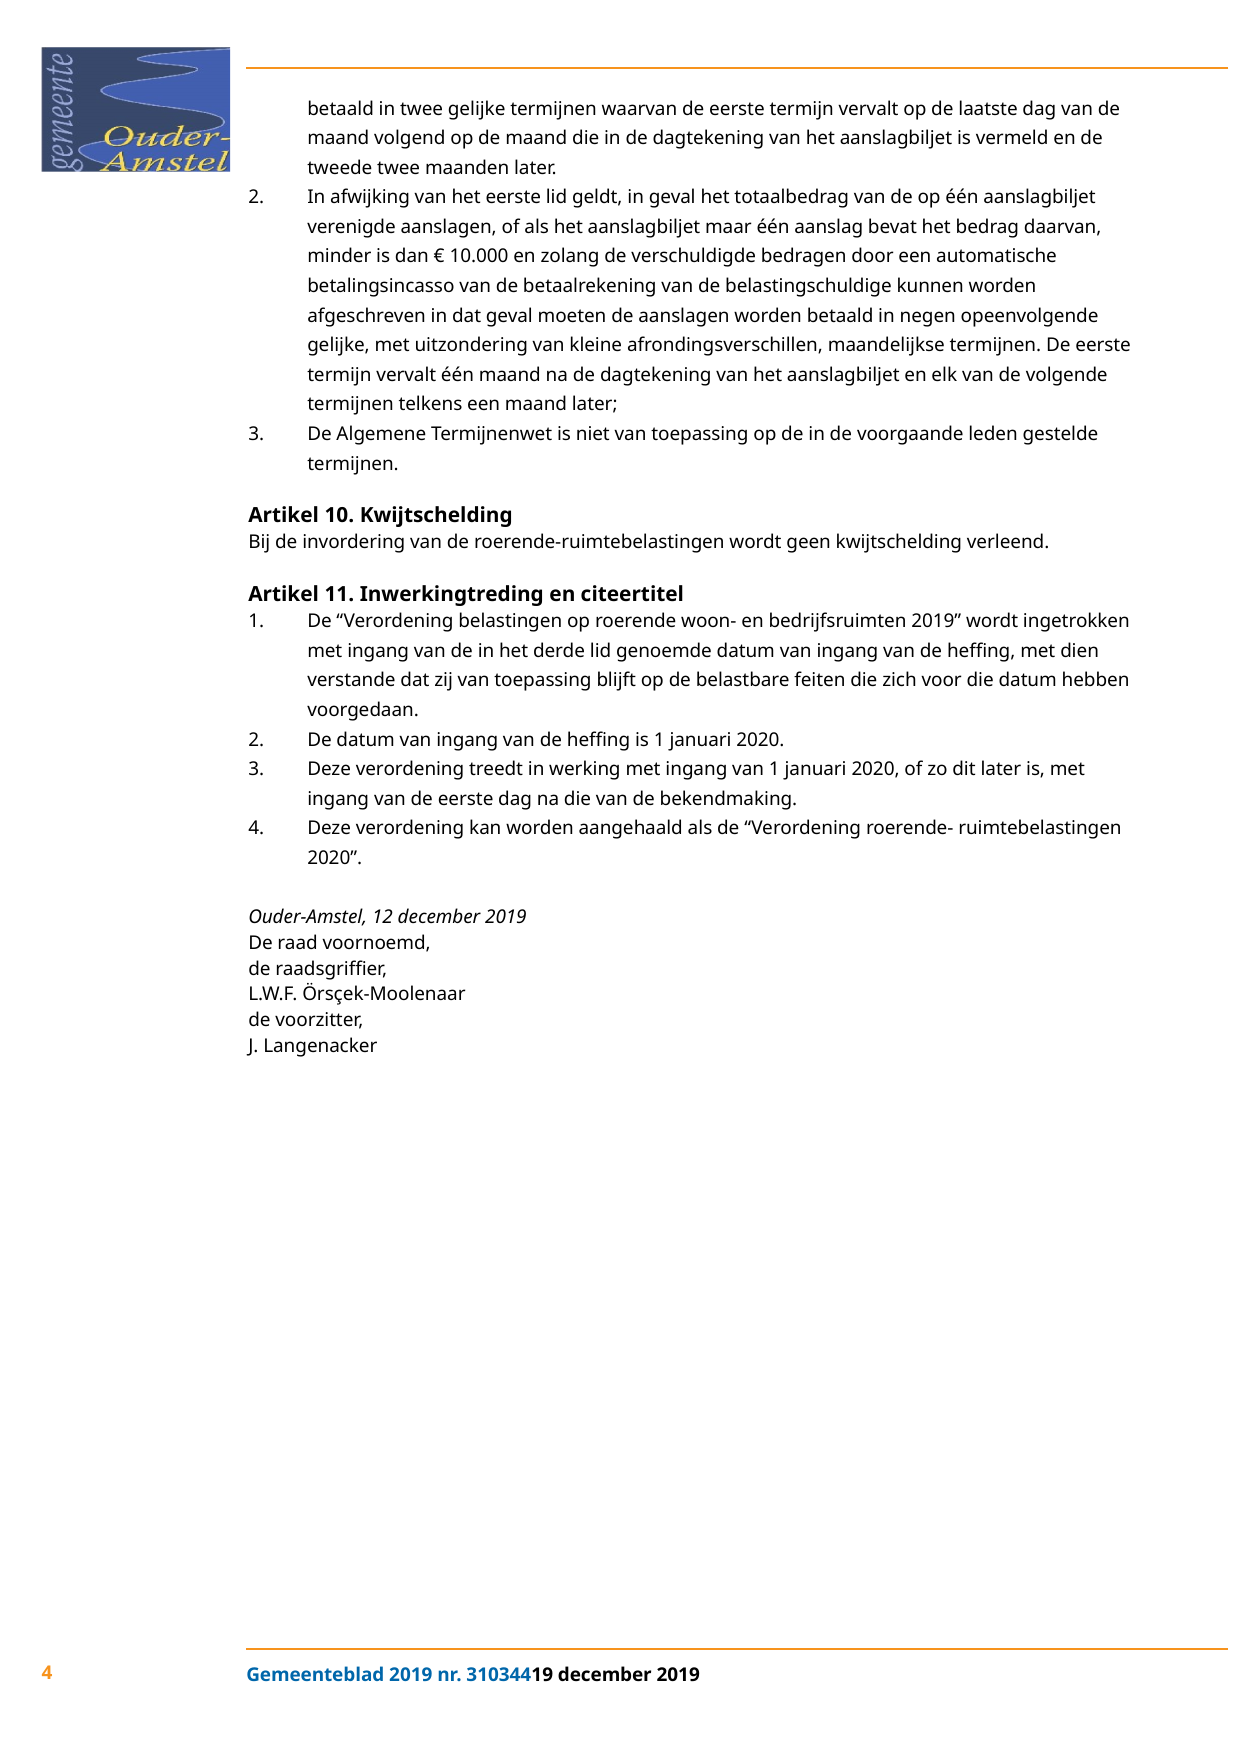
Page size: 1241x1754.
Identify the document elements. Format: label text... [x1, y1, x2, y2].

list In afwijking van het eerste lid geldt, in geval het totaalbedrag van de op één aanslagbiljet verenigde aanslagen, of als het aanslagbiljet maar één aanslag bevat het bedrag daarvan, minder is dan € 10.000 en zolang de verschuldigde bedragen door een automatische betalingsincasso van de betaalrekening van de belastingschuldige kunnen worden afgeschreven in dat geval moeten de aanslagen worden betaald in negen opeenvolgende gelijke, met uitzondering van kleine afrondingsverschillen, maandelijkse termijnen. De eerste termijn vervalt één maand na de dagtekening van het aanslagbiljet en elk van de volgende termijnen telkens een maand later; [248, 183, 1152, 416]
text Artikel 10. Kwijtschelding [248, 500, 1152, 529]
text Ouder-Amstel, 12 december 2019 [248, 903, 1152, 929]
text de raadsgriffier, [248, 955, 1152, 981]
text Bij de invordering van de roerende-ruimtebelastingen wordt geen kwijtschelding verleend. [248, 529, 1152, 554]
list De datum van ingang van de heffing is 1 januari 2020. [248, 726, 1152, 752]
list De Algemene Termijnenwet is niet van toepassing op de in de voorgaande leden gestelde termijnen. [248, 420, 1152, 476]
text Artikel 11. Inwerkingtreding en citeertitel [248, 579, 1152, 607]
text De raad voornoemd, [248, 929, 1152, 955]
picture [41, 47, 231, 172]
list betaald in twee gelijke termijnen waarvan de eerste termijn vervalt op de laatste dag van de maand volgend op de maand die in de dagtekening van het aanslagbiljet is vermeld en de tweede twee maanden later. [248, 95, 1152, 180]
list Deze verordening treedt in werking met ingang van 1 januari 2020, of zo dit later is, met ingang van de eerste dag na die van de bekendmaking. [248, 755, 1152, 811]
text J. Langenacker [248, 1032, 1152, 1058]
text L.W.F. Örsçek-Moolenaar [248, 981, 1152, 1006]
list Deze verordening kan worden aangehaald als de “Verordening roerende- ruimtebelastingen 2020”. [248, 814, 1152, 870]
text de voorzitter, [248, 1006, 1152, 1032]
list De “Verordening belastingen op roerende woon- en bedrijfsruimten 2019” wordt ingetrokken met ingang van de in het derde lid genoemde datum van ingang van de heffing, met dien verstande dat zij van toepassing blijft op de belastbare feiten die zich voor die datum hebben voorgedaan. [248, 607, 1152, 722]
